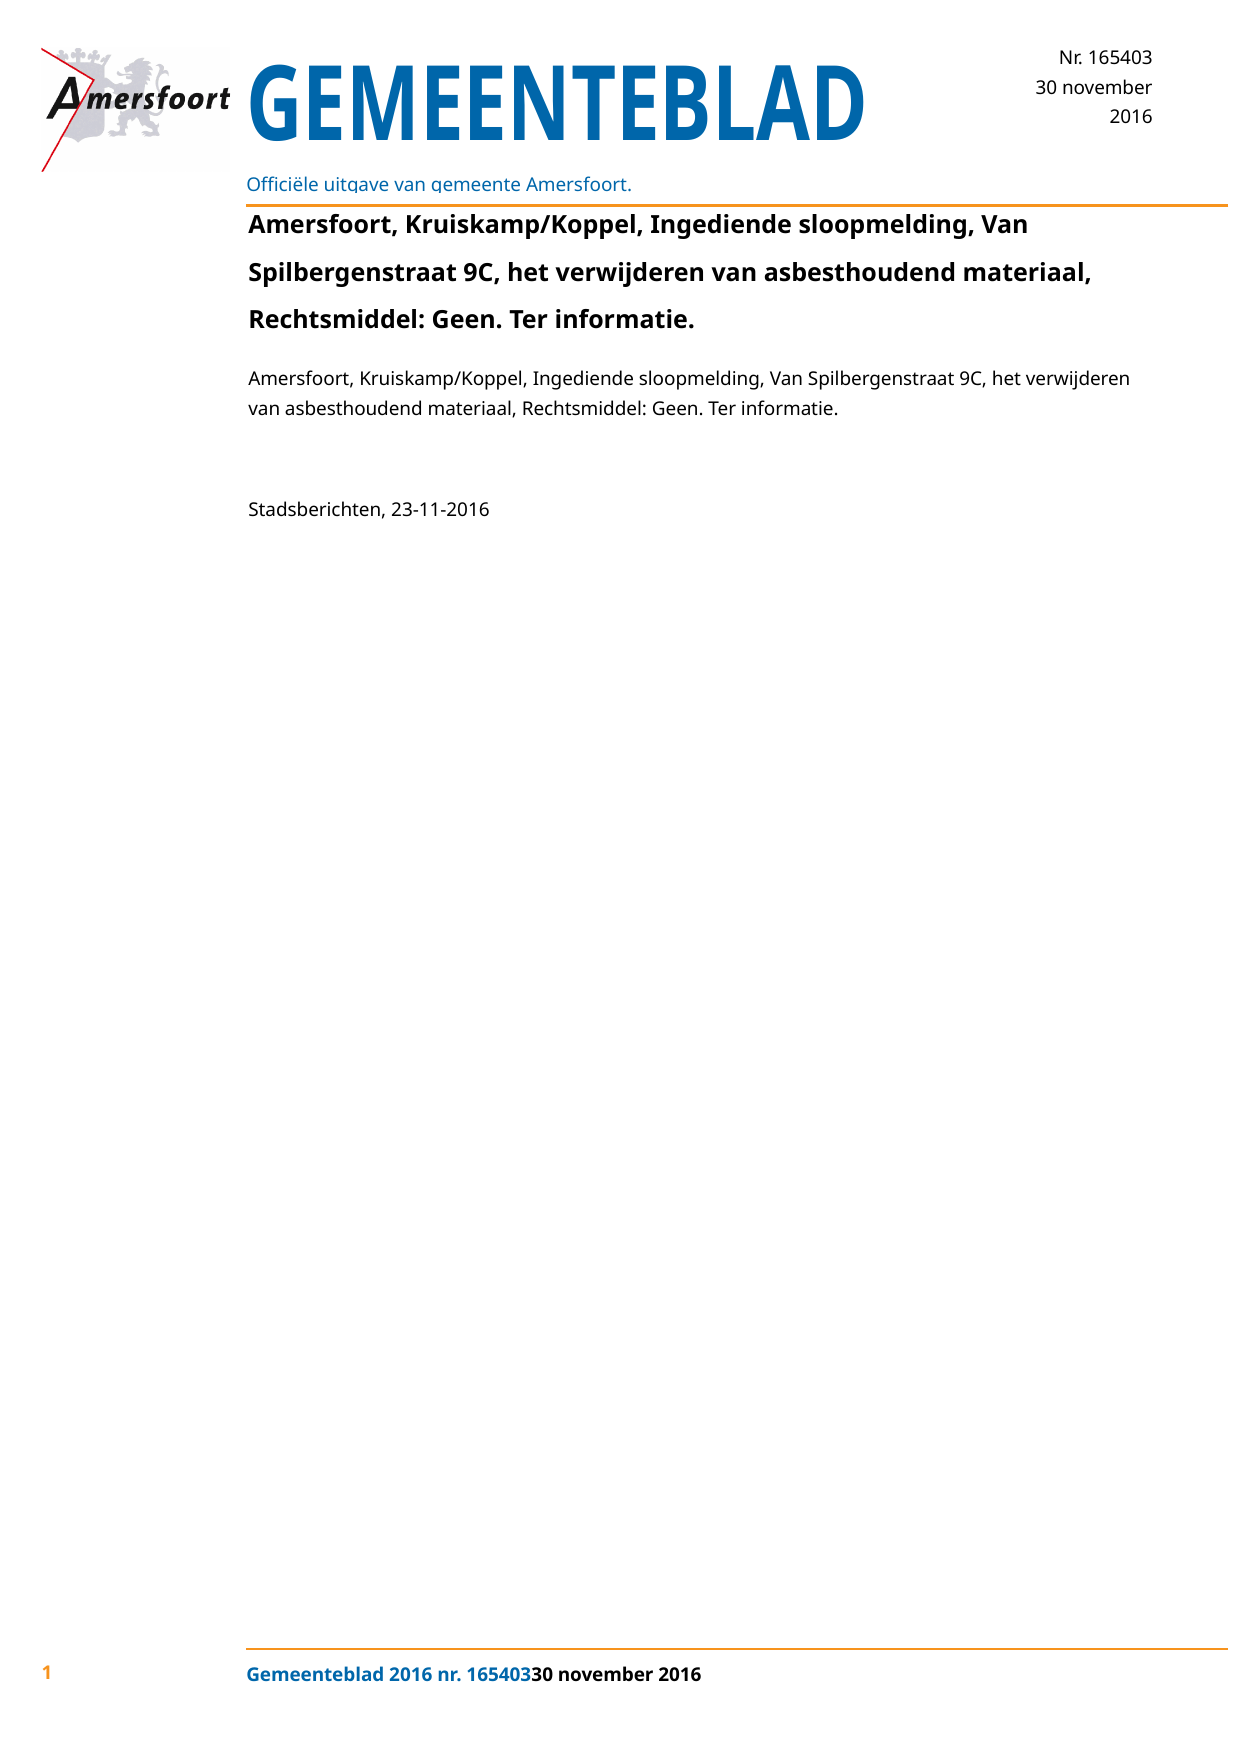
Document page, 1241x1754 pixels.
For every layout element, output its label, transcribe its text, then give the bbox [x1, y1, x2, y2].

text Amersfoort, Kruiskamp/Koppel, Ingediende sloopmelding, Van Spilbergenstraat 9C, het verwijderen van asbesthoudend materiaal, Rechtsmiddel: Geen. Ter informatie. [248, 207, 1152, 336]
text Stadsberichten, 23-11-2016 [248, 496, 1152, 522]
picture [41, 47, 231, 172]
text Amersfoort, Kruiskamp/Koppel, Ingediende sloopmelding, Van Spilbergenstraat 9C, het verwijderen van asbesthoudend materiaal, Rechtsmiddel: Geen. Ter informatie. [248, 366, 1152, 421]
